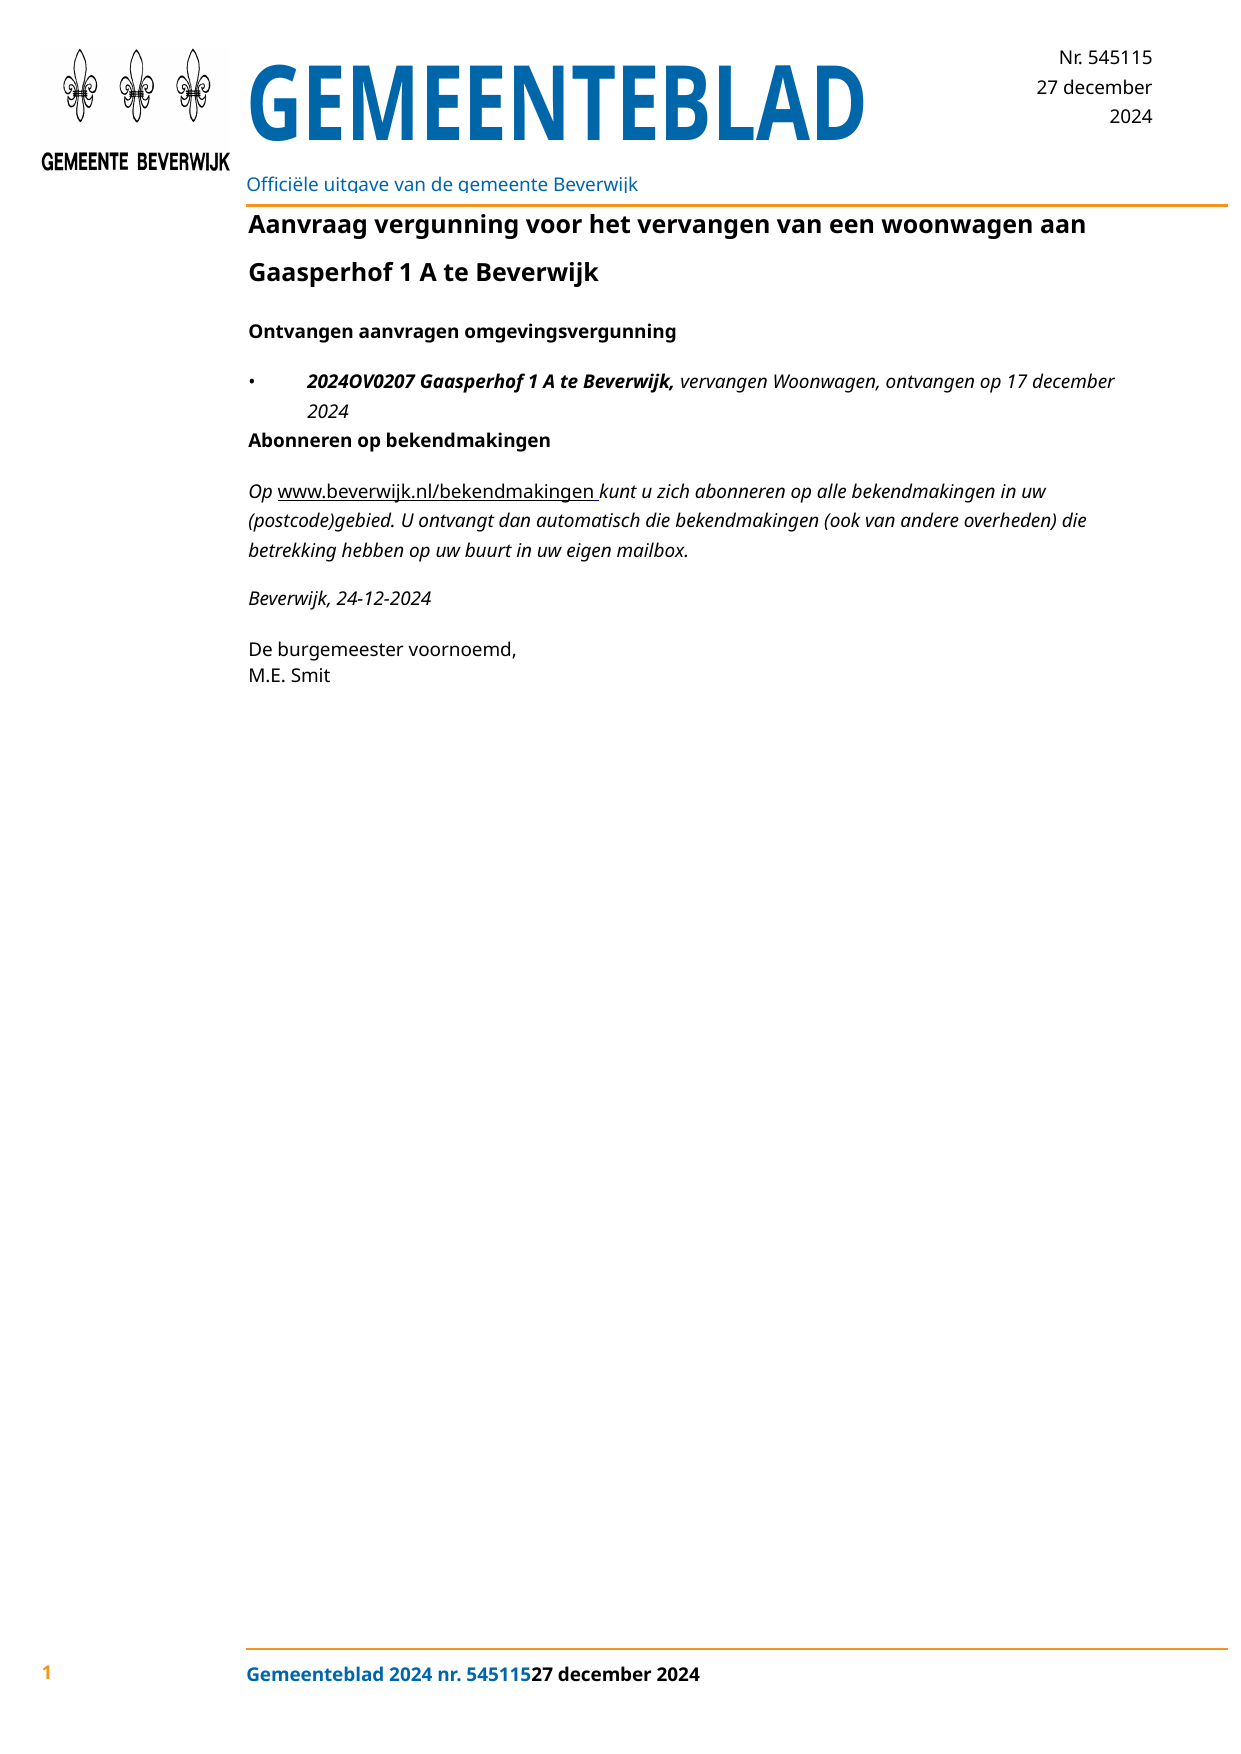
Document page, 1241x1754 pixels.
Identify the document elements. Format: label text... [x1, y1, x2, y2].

text Op www.beverwijk.nl/bekendmakingen kunt u zich abonneren op alle bekendmakingen in uw (postcode)gebied. U ontvangt dan automatisch die bekendmakingen (ook van andere overheden) die betrekking hebben op uw buurt in uw eigen mailbox. [248, 478, 1152, 563]
picture [41, 47, 231, 172]
text De burgemeester voornoemd, [248, 636, 1152, 662]
text Beverwijk, 24-12-2024 [248, 585, 1152, 611]
text M.E. Smit [248, 662, 1152, 688]
text Abonneren op bekendmakingen [248, 427, 1152, 453]
text Ontvangen aanvragen omgevingsvergunning [248, 318, 1152, 344]
list 2024OV0207 Gaasperhof 1 A te Beverwijk, vervangen Woonwagen, ontvangen op 17 december 2024 [248, 368, 1152, 424]
text Aanvraag vergunning voor het vervangen van een woonwagen aan Gaasperhof 1 A te Beverwijk [248, 207, 1152, 288]
